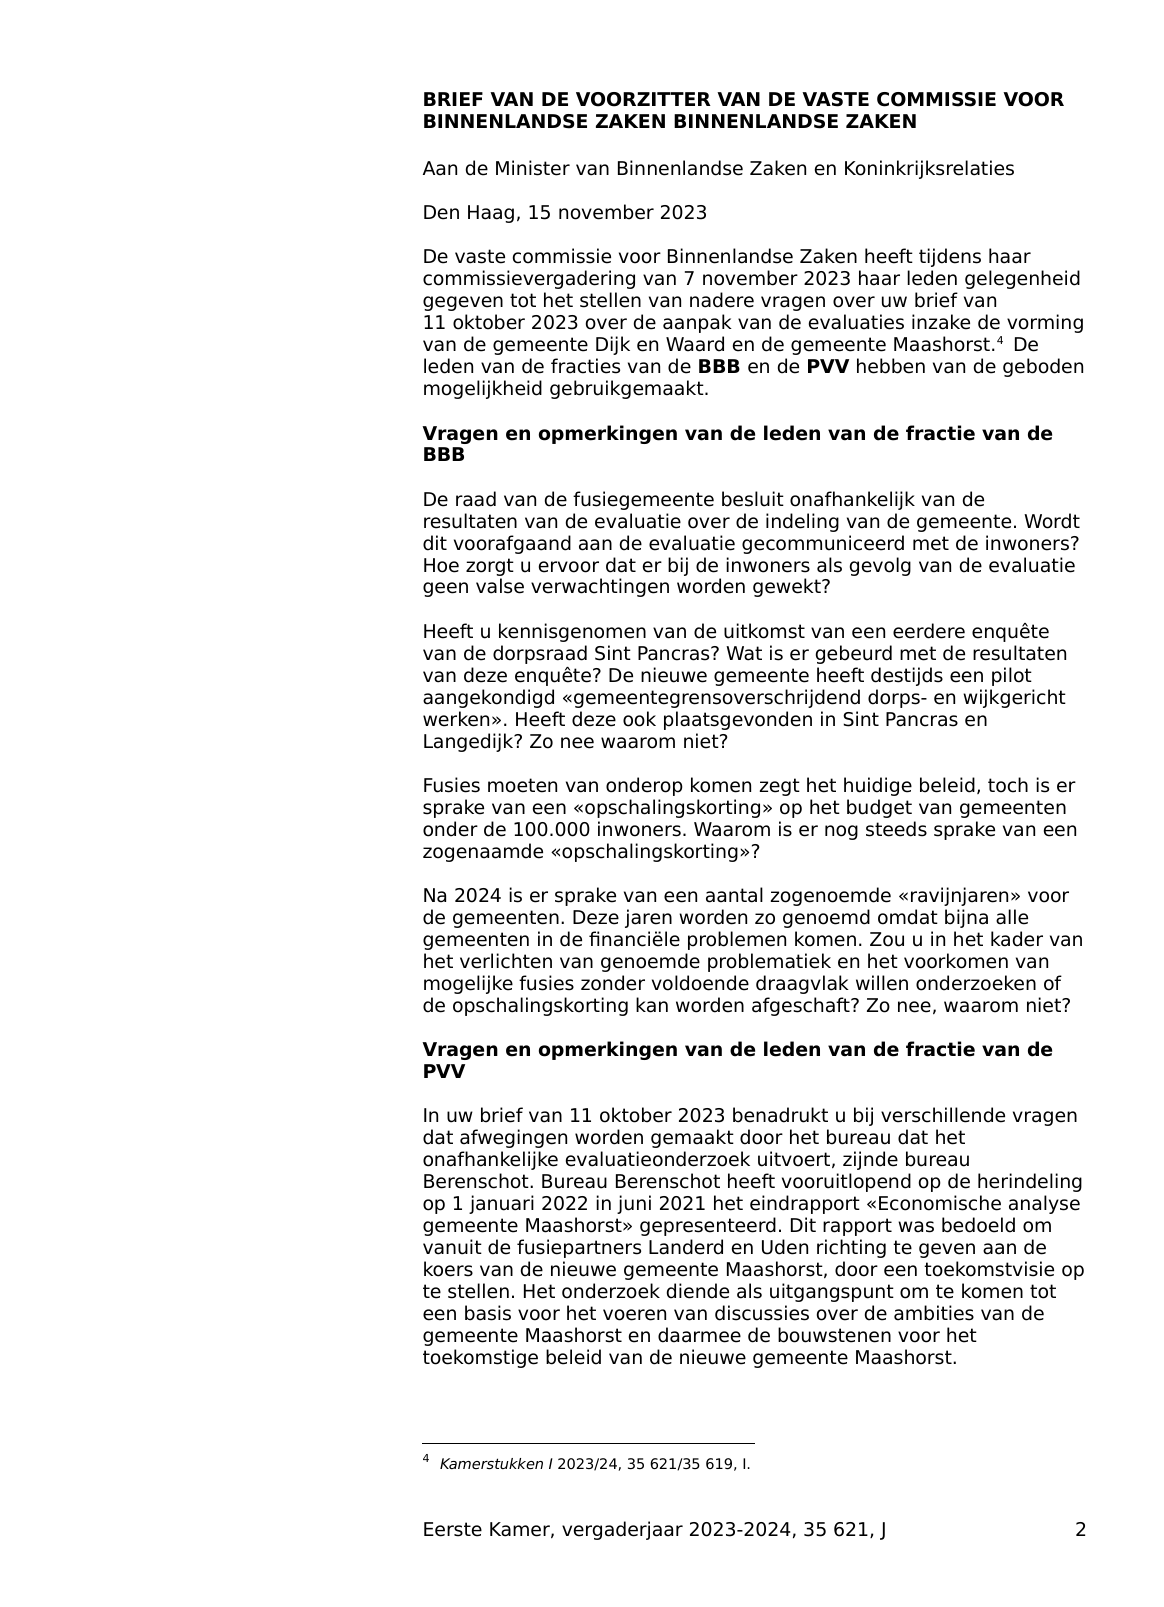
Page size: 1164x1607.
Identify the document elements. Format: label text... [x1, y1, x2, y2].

text Den Haag, 15 november 2023 [422, 202, 1087, 224]
text Fusies moeten van onderop komen zegt het huidige beleid, toch is er sprake van een «opschalingskorting» op het budget van gemeenten onder de 100.000 inwoners. Waarom is er nog steeds sprake van een zogenaamde «opschalingskorting»? [422, 775, 1087, 863]
subtitle Vragen en opmerkingen van de leden van de fractie van de PVV [422, 1039, 1087, 1083]
subtitle Vragen en opmerkingen van de leden van de fractie van de BBB [422, 422, 1087, 466]
text In uw brief van 11 oktober 2023 benadrukt u bij verschillende vragen dat afwegingen worden gemaakt door het bureau dat het onafhankelijke evaluatieonderzoek uitvoert, zijnde bureau Berenschot. Bureau Berenschot heeft vooruitlopend op de herindeling op 1 januari 2022 in juni 2021 het eindrapport «Economische analyse gemeente Maashorst» gepresenteerd. Dit rapport was bedoeld om vanuit de fusiepartners Landerd en Uden richting te geven aan de koers van de nieuwe gemeente Maashorst, door een toekomstvisie op te stellen. Het onderzoek diende als uitgangspunt om te komen tot een basis voor het voeren van discussies over de ambities van de gemeente Maashorst en daarmee de bouwstenen voor het toekomstige beleid van de nieuwe gemeente Maashorst. [422, 1105, 1087, 1369]
text De vaste commissie voor Binnenlandse Zaken heeft tijdens haar commissievergadering van 7 november 2023 haar leden gelegenheid gegeven tot het stellen van nadere vragen over uw brief van 11 oktober 2023 over de aanpak van de evaluaties inzake de vorming van de gemeente Dijk en Waard en de gemeente Maashorst. De leden van de fracties van de BBB en de PVV hebben van de geboden mogelijkheid gebruikgemaakt. [422, 246, 1087, 400]
subtitle BRIEF VAN DE VOORZITTER VAN DE VASTE COMMISSIE VOOR BINNENLANDSE ZAKEN BINNENLANDSE ZAKEN [422, 89, 1087, 133]
text Na 2024 is er sprake van een aantal zogenoemde «ravijnjaren» voor de gemeenten. Deze jaren worden zo genoemd omdat bijna alle gemeenten in de financiële problemen komen. Zou u in het kader van het verlichten van genoemde problematiek en het voorkomen van mogelijke fusies zonder voldoende draagvlak willen onderzoeken of de opschalingskorting kan worden afgeschaft? Zo nee, waarom niet? [422, 885, 1087, 1017]
text Heeft u kennisgenomen van de uitkomst van een eerdere enquête van de dorpsraad Sint Pancras? Wat is er gebeurd met de resultaten van deze enquête? De nieuwe gemeente heeft destijds een pilot aangekondigd «gemeentegrensoverschrijdend dorps- en wijkgericht werken». Heeft deze ook plaatsgevonden in Sint Pancras en Langedijk? Zo nee waarom niet? [422, 621, 1087, 752]
text Kamerstukken I 2023/24, 35 621/35 619, I. [422, 1452, 1087, 1474]
text De raad van de fusiegemeente besluit onafhankelijk van de resultaten van de evaluatie over de indeling van de gemeente. Wordt dit voorafgaand aan de evaluatie gecommuniceerd met de inwoners? Hoe zorgt u ervoor dat er bij de inwoners als gevolg van de evaluatie geen valse verwachtingen worden gewekt? [422, 488, 1087, 598]
text Aan de Minister van Binnenlandse Zaken en Koninkrijksrelaties [422, 158, 1087, 180]
